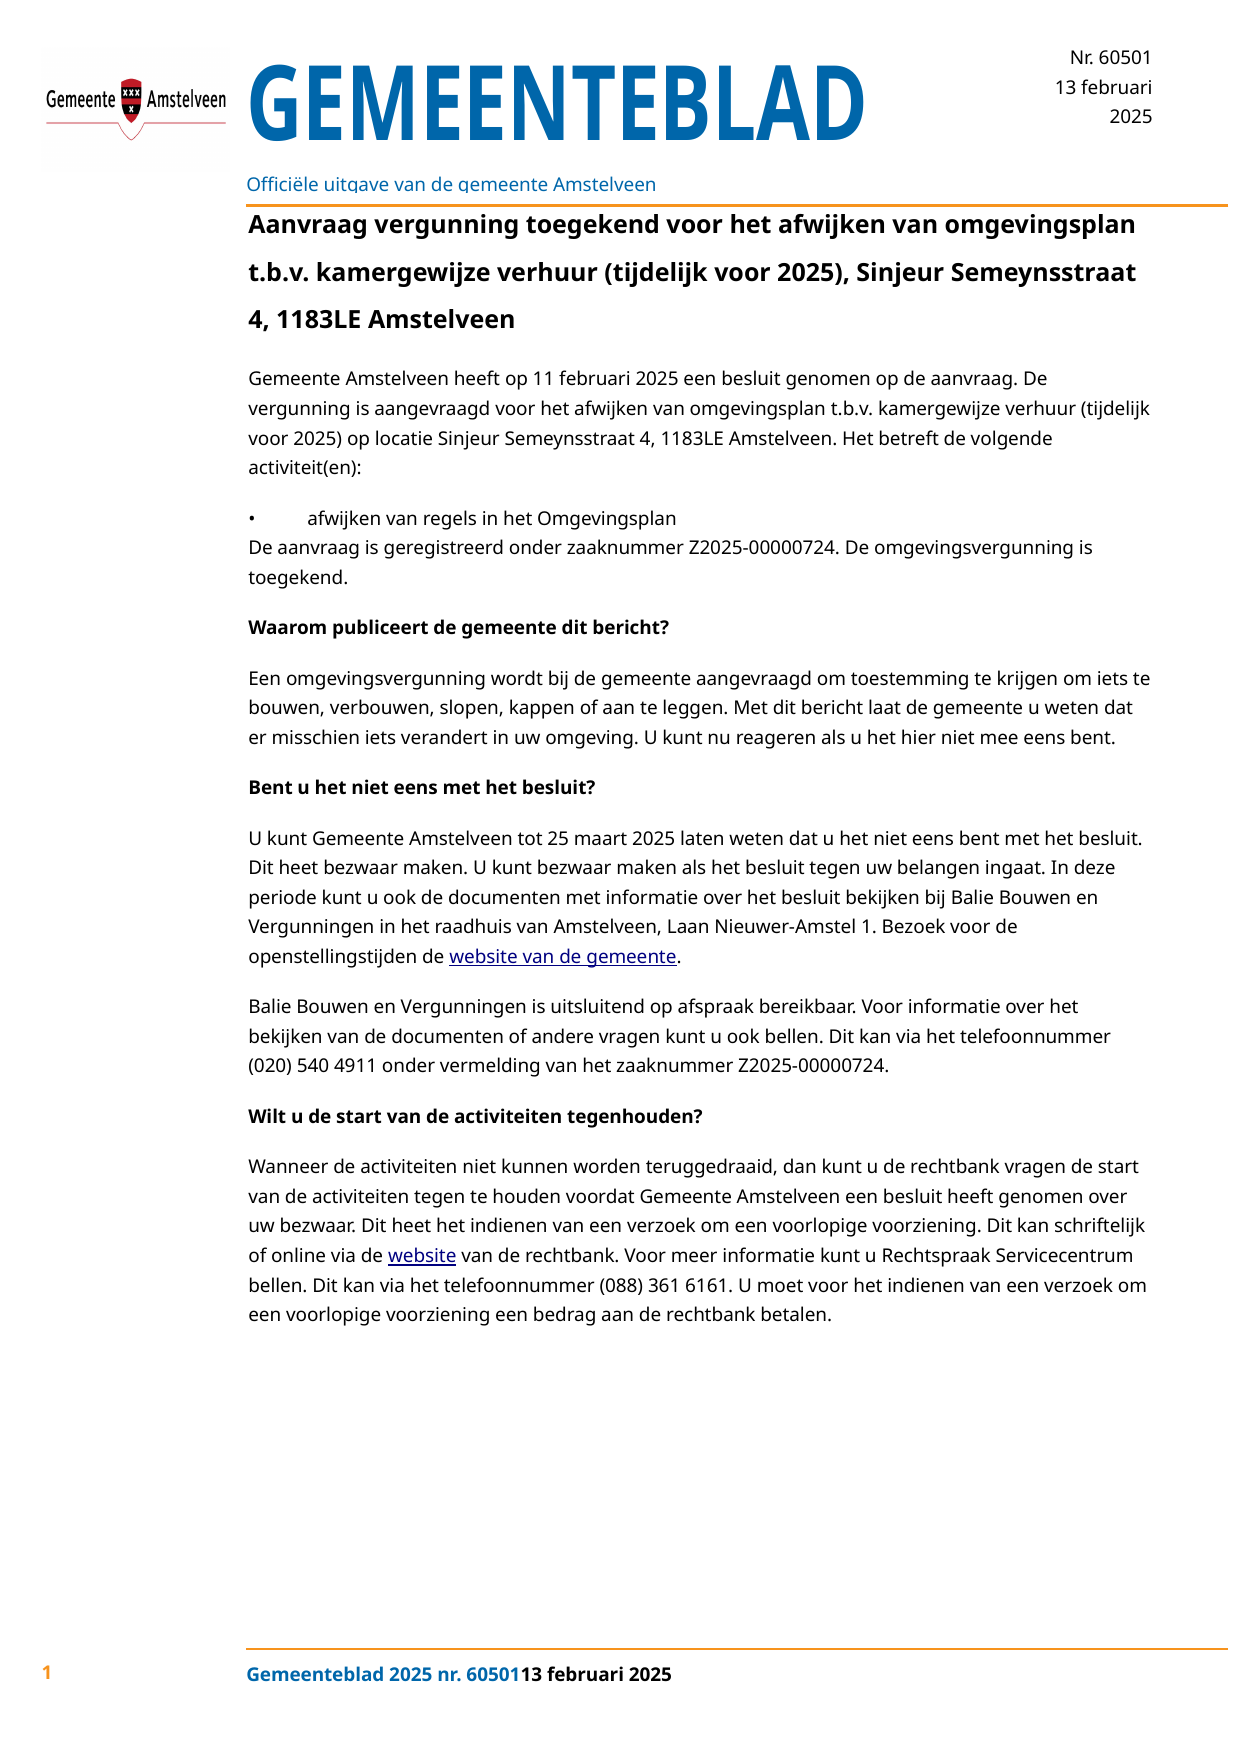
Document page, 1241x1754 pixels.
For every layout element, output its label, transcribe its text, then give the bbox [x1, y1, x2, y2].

text Aanvraag vergunning toegekend voor het afwijken van omgevingsplan t.b.v. kamergewijze verhuur (tijdelijk voor 2025), Sinjeur Semeynsstraat 4, 1183LE Amstelveen [248, 207, 1152, 336]
list afwijken van regels in het Omgevingsplan [248, 505, 1152, 530]
text Wanneer de activiteiten niet kunnen worden teruggedraaid, dan kunt u de rechtbank vragen de start van de activiteiten tegen te houden voordat Gemeente Amstelveen een besluit heeft genomen over uw bezwaar. Dit heet het indienen van een verzoek om een voorlopige voorziening. Dit kan schriftelijk of online via de website van de rechtbank. Voor meer informatie kunt u Rechtspraak Servicecentrum bellen. Dit kan via het telefoonnummer (088) 361 6161. U moet voor het indienen van een verzoek om een voorlopige voorziening een bedrag aan de rechtbank betalen. [248, 1153, 1152, 1327]
picture [41, 47, 231, 172]
text Waarom publiceert de gemeente dit bericht? [248, 614, 1152, 640]
text Wilt u de start van de activiteiten tegenhouden? [248, 1103, 1152, 1129]
text U kunt Gemeente Amstelveen tot 25 maart 2025 laten weten dat u het niet eens bent met het besluit. Dit heet bezwaar maken. U kunt bezwaar maken als het besluit tegen uw belangen ingaat. In deze periode kunt u ook de documenten met informatie over het besluit bekijken bij Balie Bouwen en Vergunningen in het raadhuis van Amstelveen, Laan Nieuwer-Amstel 1. Bezoek voor de openstellingstijden de website van de gemeente. [248, 825, 1152, 969]
text Bent u het niet eens met het besluit? [248, 774, 1152, 800]
text Balie Bouwen en Vergunningen is uitsluitend op afspraak bereikbaar. Voor informatie over het bekijken van de documenten of andere vragen kunt u ook bellen. Dit kan via het telefoonnummer (020) 540 4911 onder vermelding van het zaaknummer Z2025-00000724. [248, 993, 1152, 1078]
text Gemeente Amstelveen heeft op 11 februari 2025 een besluit genomen op de aanvraag. De vergunning is aangevraagd voor het afwijken van omgevingsplan t.b.v. kamergewijze verhuur (tijdelijk voor 2025) op locatie Sinjeur Semeynsstraat 4, 1183LE Amstelveen. Het betreft de volgende activiteit(en): [248, 366, 1152, 480]
text Een omgevingsvergunning wordt bij de gemeente aangevraagd om toestemming te krijgen om iets te bouwen, verbouwen, slopen, kappen of aan te leggen. Met dit bericht laat de gemeente u weten dat er misschien iets verandert in uw omgeving. U kunt nu reageren als u het hier niet mee eens bent. [248, 665, 1152, 749]
text De aanvraag is geregistreerd onder zaaknummer Z2025-00000724. De omgevingsvergunning is toegekend. [248, 534, 1152, 589]
